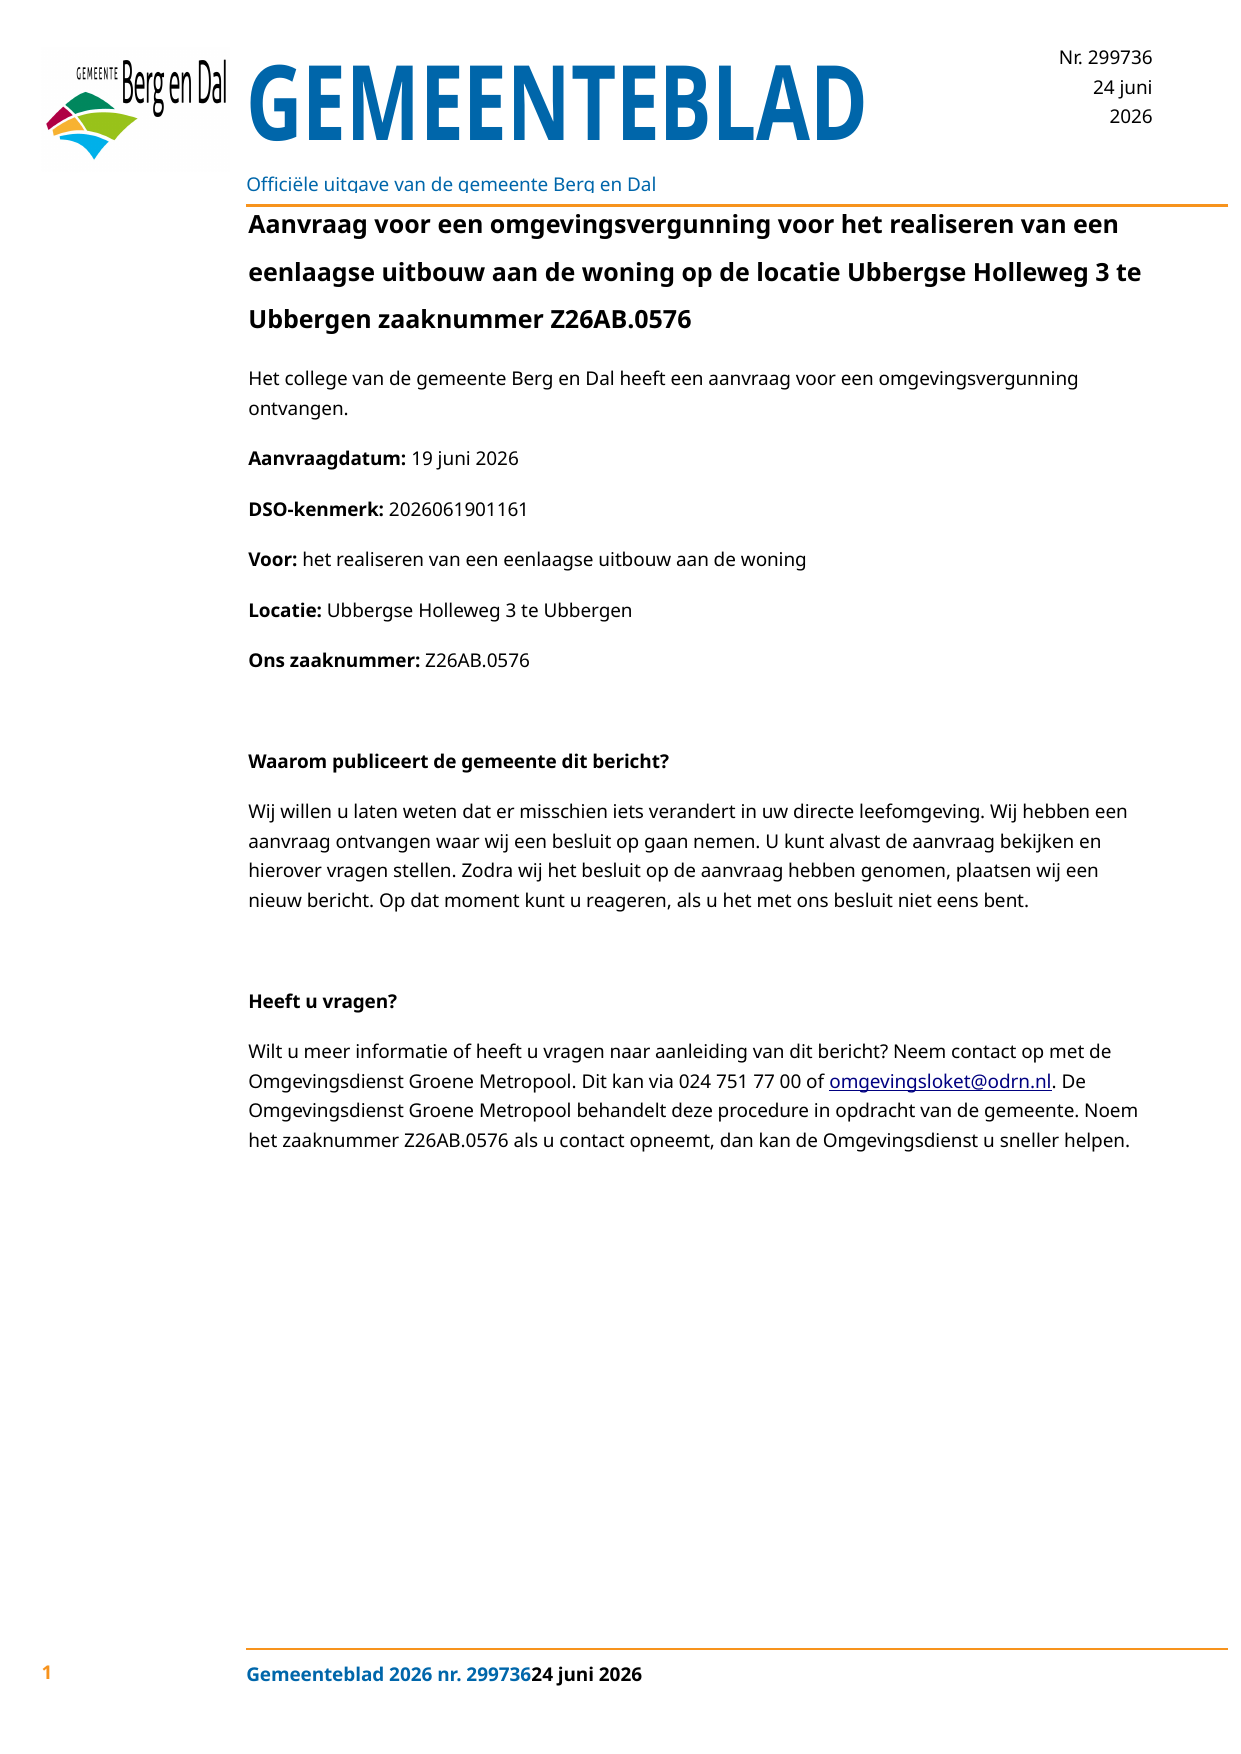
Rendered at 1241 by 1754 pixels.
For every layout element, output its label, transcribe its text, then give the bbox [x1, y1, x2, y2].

text Wij willen u laten weten dat er misschien iets verandert in uw directe leefomgeving. Wij hebben een aanvraag ontvangen waar wij een besluit op gaan nemen. U kunt alvast de aanvraag bekijken en hierover vragen stellen. Zodra wij het besluit op de aanvraag hebben genomen, plaatsen wij een nieuw bericht. Op dat moment kunt u reageren, als u het met ons besluit niet eens bent. [248, 798, 1152, 913]
text Waarom publiceert de gemeente dit bericht? [248, 748, 1152, 774]
text Locatie: Ubbergse Holleweg 3 te Ubbergen [248, 597, 1152, 622]
picture [41, 47, 231, 172]
text Aanvraagdatum: 19 juni 2026 [248, 446, 1152, 471]
text Het college van de gemeente Berg en Dal heeft een aanvraag voor een omgevingsvergunning ontvangen. [248, 366, 1152, 421]
text Voor: het realiseren van een eenlaagse uitbouw aan de woning [248, 546, 1152, 572]
text Ons zaaknummer: Z26AB.0576 [248, 647, 1152, 673]
text Wilt u meer informatie of heeft u vragen naar aanleiding van dit bericht? Neem contact op met de Omgevingsdienst Groene Metropool. Dit kan via 024 751 77 00 of omgevingsloket@odrn.nl. De Omgevingsdienst Groene Metropool behandelt deze procedure in opdracht van de gemeente. Noem het zaaknummer Z26AB.0576 als u contact opneemt, dan kan de Omgevingsdienst u sneller helpen. [248, 1038, 1152, 1153]
text Heeft u vragen? [248, 988, 1152, 1014]
text DSO-kenmerk: 2026061901161 [248, 496, 1152, 522]
text Aanvraag voor een omgevingsvergunning voor het realiseren van een eenlaagse uitbouw aan de woning op de locatie Ubbergse Holleweg 3 te Ubbergen zaaknummer Z26AB.0576 [248, 207, 1152, 336]
